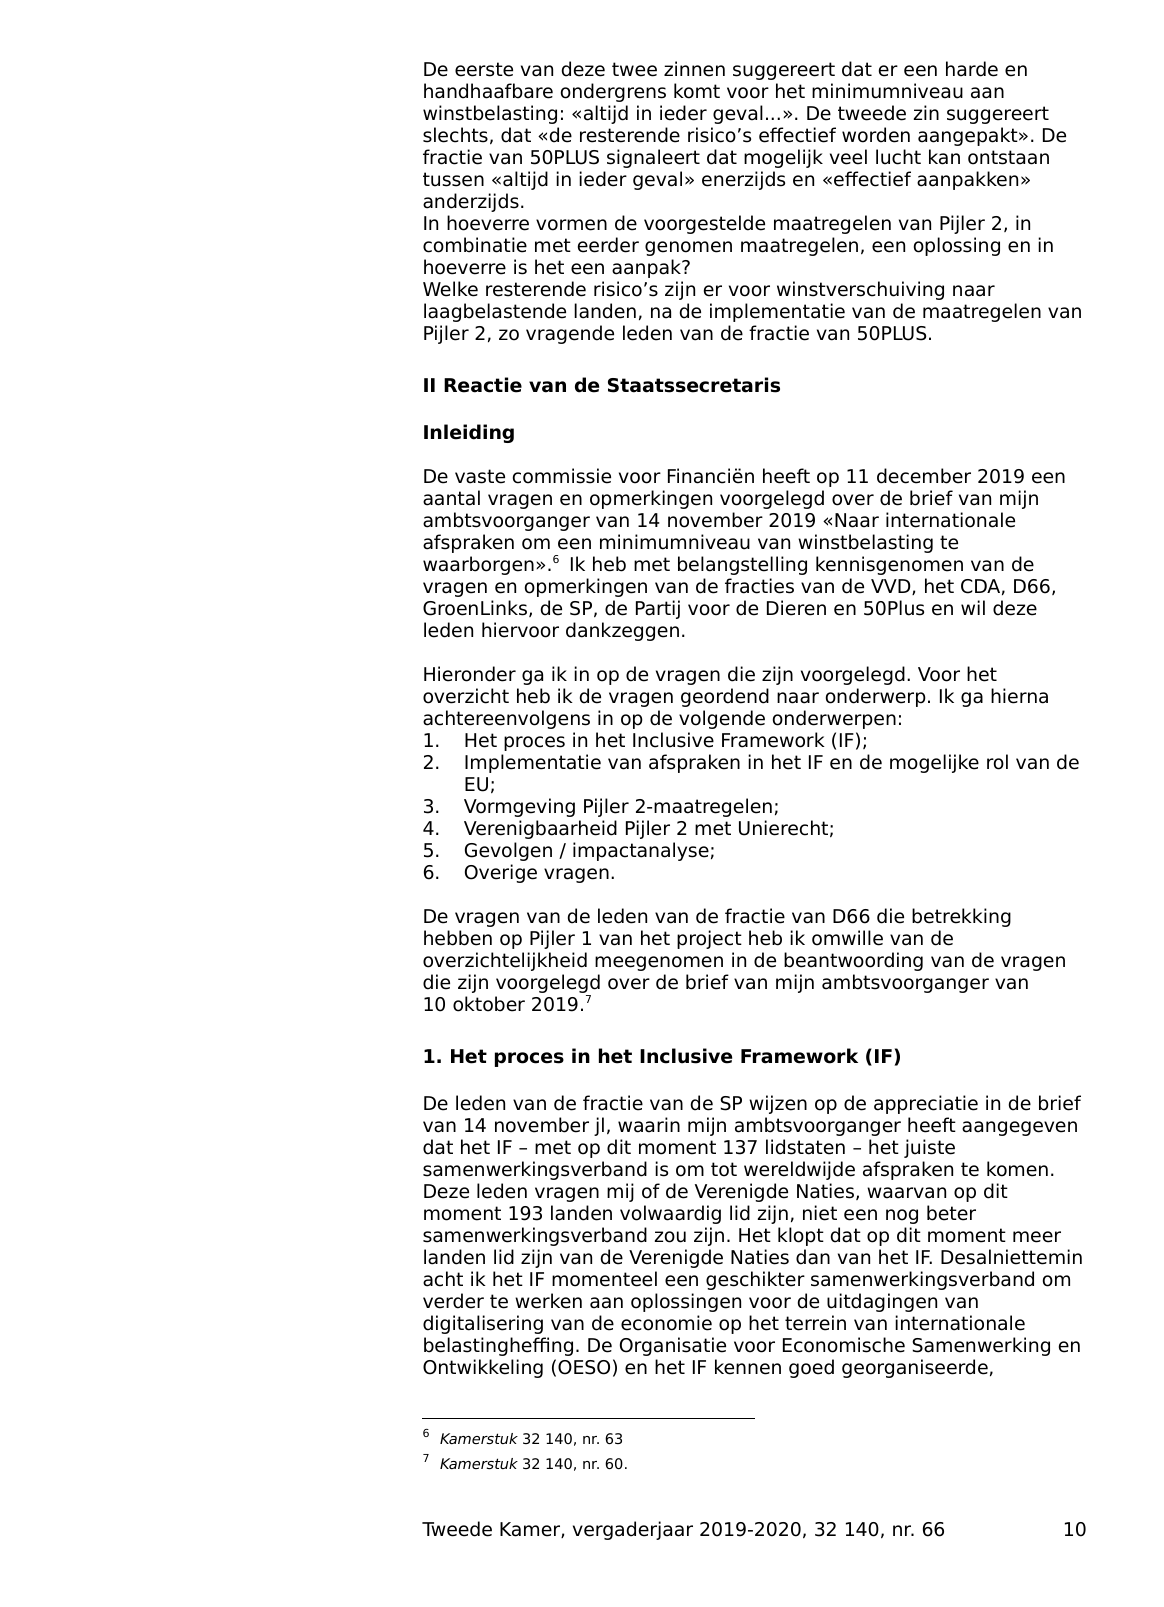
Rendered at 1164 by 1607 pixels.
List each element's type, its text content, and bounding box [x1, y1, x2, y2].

text 6. Overige vragen. [422, 862, 1087, 884]
text Kamerstuk 32 140, nr. 63 [422, 1427, 1087, 1449]
text De vragen van de leden van de fractie van D66 die betrekking hebben op Pijler 1 van het project heb ik omwille van de overzichtelijkheid meegenomen in de beantwoording van de vragen die zijn voorgelegd over de brief van mijn ambtsvoorganger van 10 oktober 2019. [422, 906, 1087, 1016]
text In hoeverre vormen de voorgestelde maatregelen van Pijler 2, in combinatie met eerder genomen maatregelen, een oplossing en in hoeverre is het een aanpak? [422, 213, 1087, 279]
text Hieronder ga ik in op de vragen die zijn voorgelegd. Voor het overzicht heb ik de vragen geordend naar onderwerp. Ik ga hierna achtereenvolgens in op de volgende onderwerpen: [422, 664, 1087, 730]
text De leden van de fractie van de SP wijzen op de appreciatie in de brief van 14 november jl, waarin mijn ambtsvoorganger heeft aangegeven dat het IF – met op dit moment 137 lidstaten – het juiste samenwerkingsverband is om tot wereldwijde afspraken te komen. Deze leden vragen mij of de Verenigde Naties, waarvan op dit moment 193 landen volwaardig lid zijn, niet een nog beter samenwerkingsverband zou zijn. Het klopt dat op dit moment meer landen lid zijn van de Verenigde Naties dan van het IF. Desalniettemin acht ik het IF momenteel een geschikter samenwerkingsverband om verder te werken aan oplossingen voor de uitdagingen van digitalisering van de economie op het terrein van internationale belastingheffing. De Organisatie voor Economische Samenwerking en Ontwikkeling (OESO) en het IF kennen goed georganiseerde, [422, 1093, 1087, 1378]
text De vaste commissie voor Financiën heeft op 11 december 2019 een aantal vragen en opmerkingen voorgelegd over de brief van mijn ambtsvoorganger van 14 november 2019 «Naar internationale afspraken om een minimumniveau van winstbelasting te waarborgen». Ik heb met belangstelling kennisgenomen van de vragen en opmerkingen van de fracties van de VVD, het CDA, D66, GroenLinks, de SP, de Partij voor de Dieren en 50Plus en wil deze leden hiervoor dankzeggen. [422, 466, 1087, 642]
subtitle II Reactie van de Staatssecretaris [422, 375, 1087, 397]
subtitle Inleiding [422, 422, 1087, 444]
text 2. Implementatie van afspraken in het IF en de mogelijke rol van de EU; [422, 752, 1087, 796]
text 5. Gevolgen / impactanalyse; [422, 840, 1087, 862]
subtitle 1. Het proces in het Inclusive Framework (IF) [422, 1046, 1087, 1068]
text Kamerstuk 32 140, nr. 60. [422, 1452, 1087, 1474]
text De eerste van deze twee zinnen suggereert dat er een harde en handhaafbare ondergrens komt voor het minimumniveau aan winstbelasting: «altijd in ieder geval...». De tweede zin suggereert slechts, dat «de resterende risico’s effectief worden aangepakt». De fractie van 50PLUS signaleert dat mogelijk veel lucht kan ontstaan tussen «altijd in ieder geval» enerzijds en «effectief aanpakken» anderzijds. [422, 59, 1087, 213]
text 3. Vormgeving Pijler 2-maatregelen; [422, 796, 1087, 818]
text 4. Verenigbaarheid Pijler 2 met Unierecht; [422, 818, 1087, 840]
text Welke resterende risico’s zijn er voor winstverschuiving naar laagbelastende landen, na de implementatie van de maatregelen van Pijler 2, zo vragende leden van de fractie van 50PLUS. [422, 279, 1087, 345]
text 1. Het proces in het Inclusive Framework (IF); [422, 730, 1087, 752]
